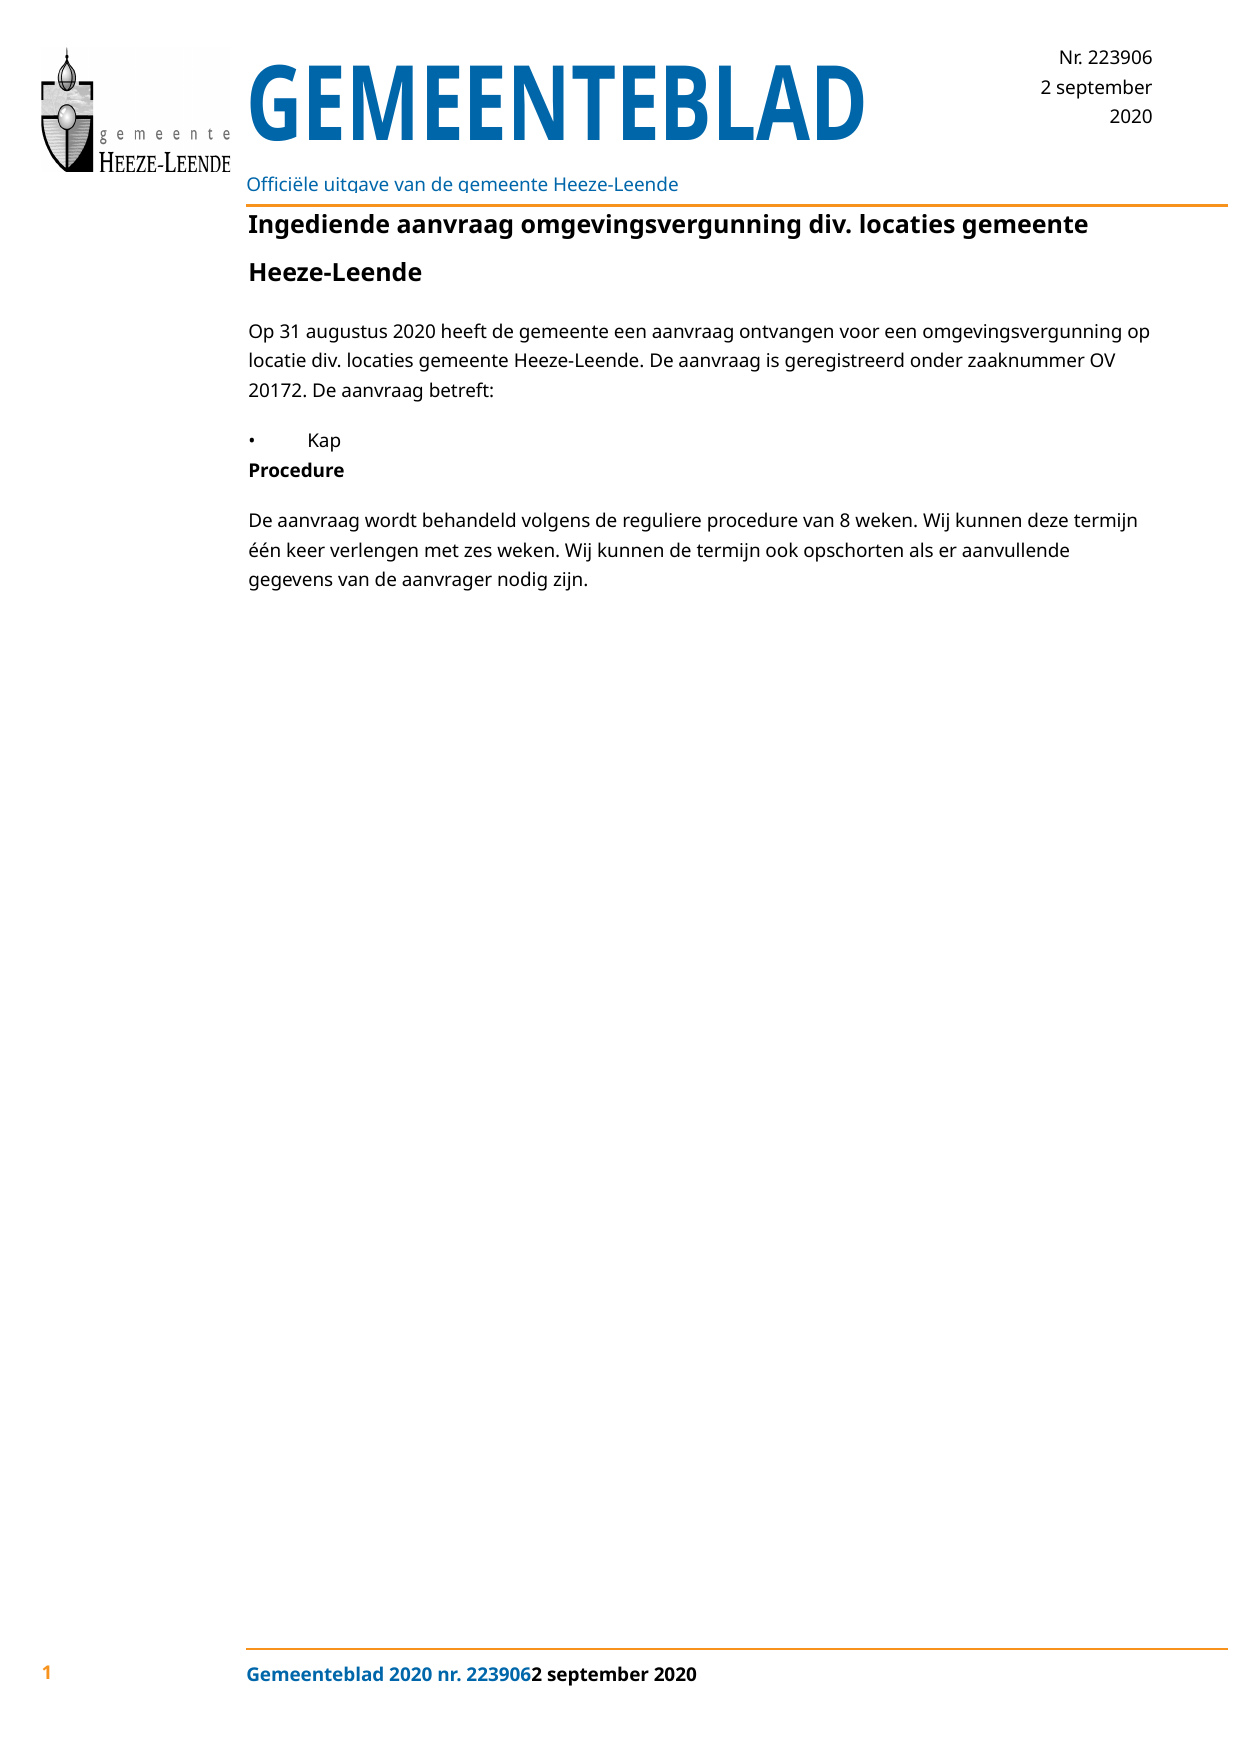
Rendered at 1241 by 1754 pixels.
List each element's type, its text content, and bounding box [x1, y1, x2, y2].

text Ingediende aanvraag omgevingsvergunning div. locaties gemeente Heeze-Leende [248, 207, 1152, 288]
list Kap [248, 427, 1152, 453]
text Op 31 augustus 2020 heeft de gemeente een aanvraag ontvangen voor een omgevingsvergunning op locatie div. locaties gemeente Heeze-Leende. De aanvraag is geregistreerd onder zaaknummer OV 20172. De aanvraag betreft: [248, 318, 1152, 403]
text De aanvraag wordt behandeld volgens de reguliere procedure van 8 weken. Wij kunnen deze termijn één keer verlengen met zes weken. Wij kunnen de termijn ook opschorten als er aanvullende gegevens van de aanvrager nodig zijn. [248, 507, 1152, 592]
picture [41, 47, 231, 172]
text Procedure [248, 457, 1152, 483]
